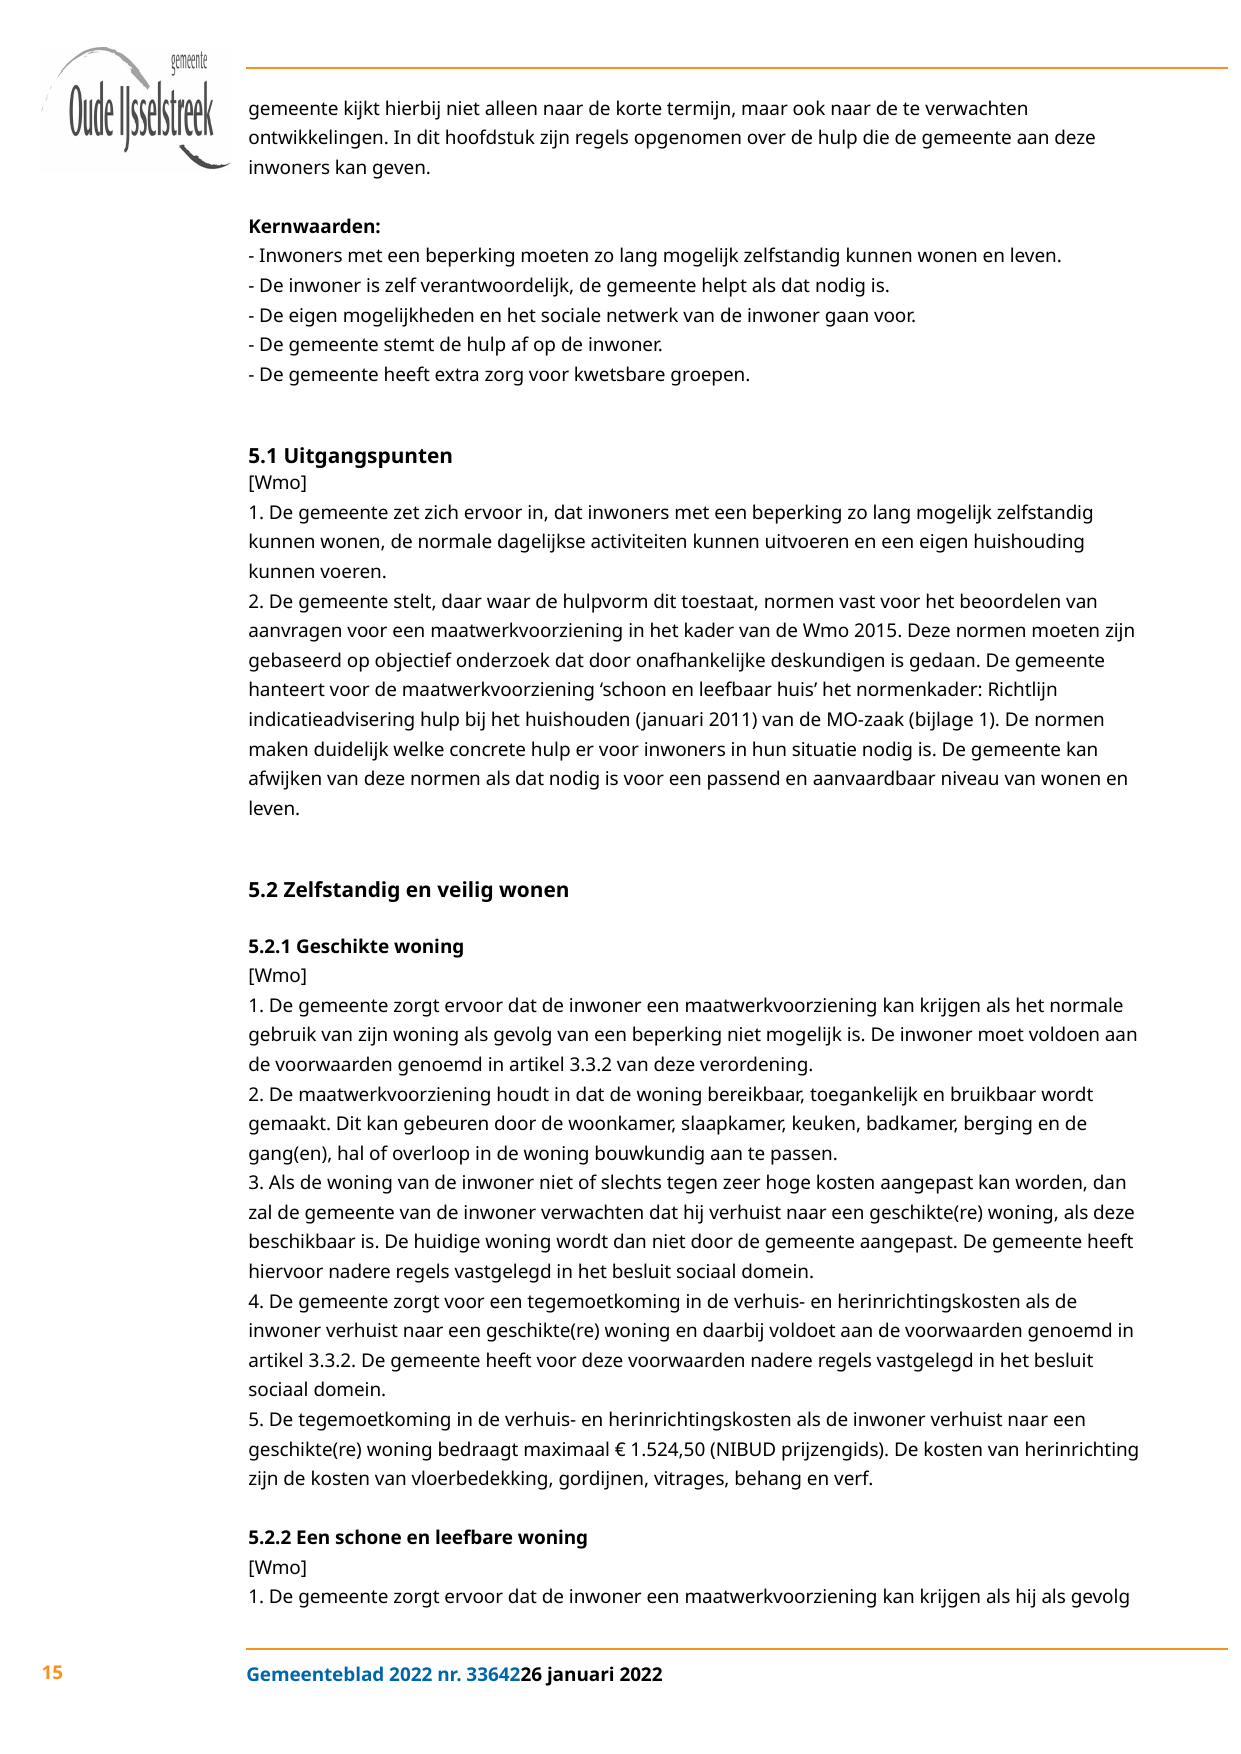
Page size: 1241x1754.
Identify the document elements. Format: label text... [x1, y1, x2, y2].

text - De eigen mogelijkheden en het sociale netwerk van de inwoner gaan voor. [248, 302, 1152, 328]
text 1. De gemeente zorgt ervoor dat de inwoner een maatwerkvoorziening kan krijgen als hij als gevolg [248, 1584, 1152, 1609]
text [Wmo] [248, 469, 1152, 495]
text Kernwaarden: [248, 213, 1152, 239]
text 5.2 Zelfstandig en veilig wonen [248, 875, 1152, 903]
text [Wmo] [248, 962, 1152, 988]
text 5. De tegemoetkoming in de verhuis- en herinrichtingskosten als de inwoner verhuist naar een geschikte(re) woning bedraagt maximaal € 1.524,50 (NIBUD prijzengids). De kosten van herinrichting zijn de kosten van vloerbedekking, gordijnen, vitrages, behang en verf. [248, 1406, 1152, 1491]
text 1. De gemeente zorgt ervoor dat de inwoner een maatwerkvoorziening kan krijgen als het normale gebruik van zijn woning als gevolg van een beperking niet mogelijk is. De inwoner moet voldoen aan de voorwaarden genoemd in artikel 3.3.2 van deze verordening. [248, 992, 1152, 1077]
text 1. De gemeente zet zich ervoor in, dat inwoners met een beperking zo lang mogelijk zelfstandig kunnen wonen, de normale dagelijkse activiteiten kunnen uitvoeren en een eigen huishouding kunnen voeren. [248, 499, 1152, 584]
text - De gemeente stemt de hulp af op de inwoner. [248, 331, 1152, 357]
text 3. Als de woning van de inwoner niet of slechts tegen zeer hoge kosten aangepast kan worden, dan zal de gemeente van de inwoner verwachten dat hij verhuist naar een geschikte(re) woning, als deze beschikbaar is. De huidige woning wordt dan niet door de gemeente aangepast. De gemeente heeft hiervoor nadere regels vastgelegd in het besluit sociaal domein. [248, 1169, 1152, 1284]
text 2. De maatwerkvoorziening houdt in dat de woning bereikbaar, toegankelijk en bruikbaar wordt gemaakt. Dit kan gebeuren door de woonkamer, slaapkamer, keuken, badkamer, berging en de gang(en), hal of overloop in de woning bouwkundig aan te passen. [248, 1081, 1152, 1166]
text 5.2.2 Een schone en leefbare woning [248, 1524, 1152, 1550]
text - De gemeente heeft extra zorg voor kwetsbare groepen. [248, 361, 1152, 387]
text - Inwoners met een beperking moeten zo lang mogelijk zelfstandig kunnen wonen en leven. [248, 243, 1152, 268]
text - De inwoner is zelf verantwoordelijk, de gemeente helpt als dat nodig is. [248, 272, 1152, 298]
text [Wmo] [248, 1554, 1152, 1580]
text 5.1 Uitgangspunten [248, 441, 1152, 469]
picture [41, 47, 231, 172]
text gemeente kijkt hierbij niet alleen naar de korte termijn, maar ook naar de te verwachten ontwikkelingen. In dit hoofdstuk zijn regels opgenomen over de hulp die de gemeente aan deze inwoners kan geven. [248, 95, 1152, 180]
text 5.2.1 Geschikte woning [248, 933, 1152, 959]
text 4. De gemeente zorgt voor een tegemoetkoming in de verhuis- en herinrichtingskosten als de inwoner verhuist naar een geschikte(re) woning en daarbij voldoet aan de voorwaarden genoemd in artikel 3.3.2. De gemeente heeft voor deze voorwaarden nadere regels vastgelegd in het besluit sociaal domein. [248, 1288, 1152, 1402]
text 2. De gemeente stelt, daar waar de hulpvorm dit toestaat, normen vast voor het beoordelen van aanvragen voor een maatwerkvoorziening in het kader van de Wmo 2015. Deze normen moeten zijn gebaseerd op objectief onderzoek dat door onafhankelijke deskundigen is gedaan. De gemeente hanteert voor de maatwerkvoorziening ‘schoon en leefbaar huis’ het normenkader: Richtlijn indicatieadvisering hulp bij het huishouden (januari 2011) van de MO-zaak (bijlage 1). De normen maken duidelijk welke concrete hulp er voor inwoners in hun situatie nodig is. De gemeente kan afwijken van deze normen als dat nodig is voor een passend en aanvaardbaar niveau van wonen en leven. [248, 588, 1152, 821]
